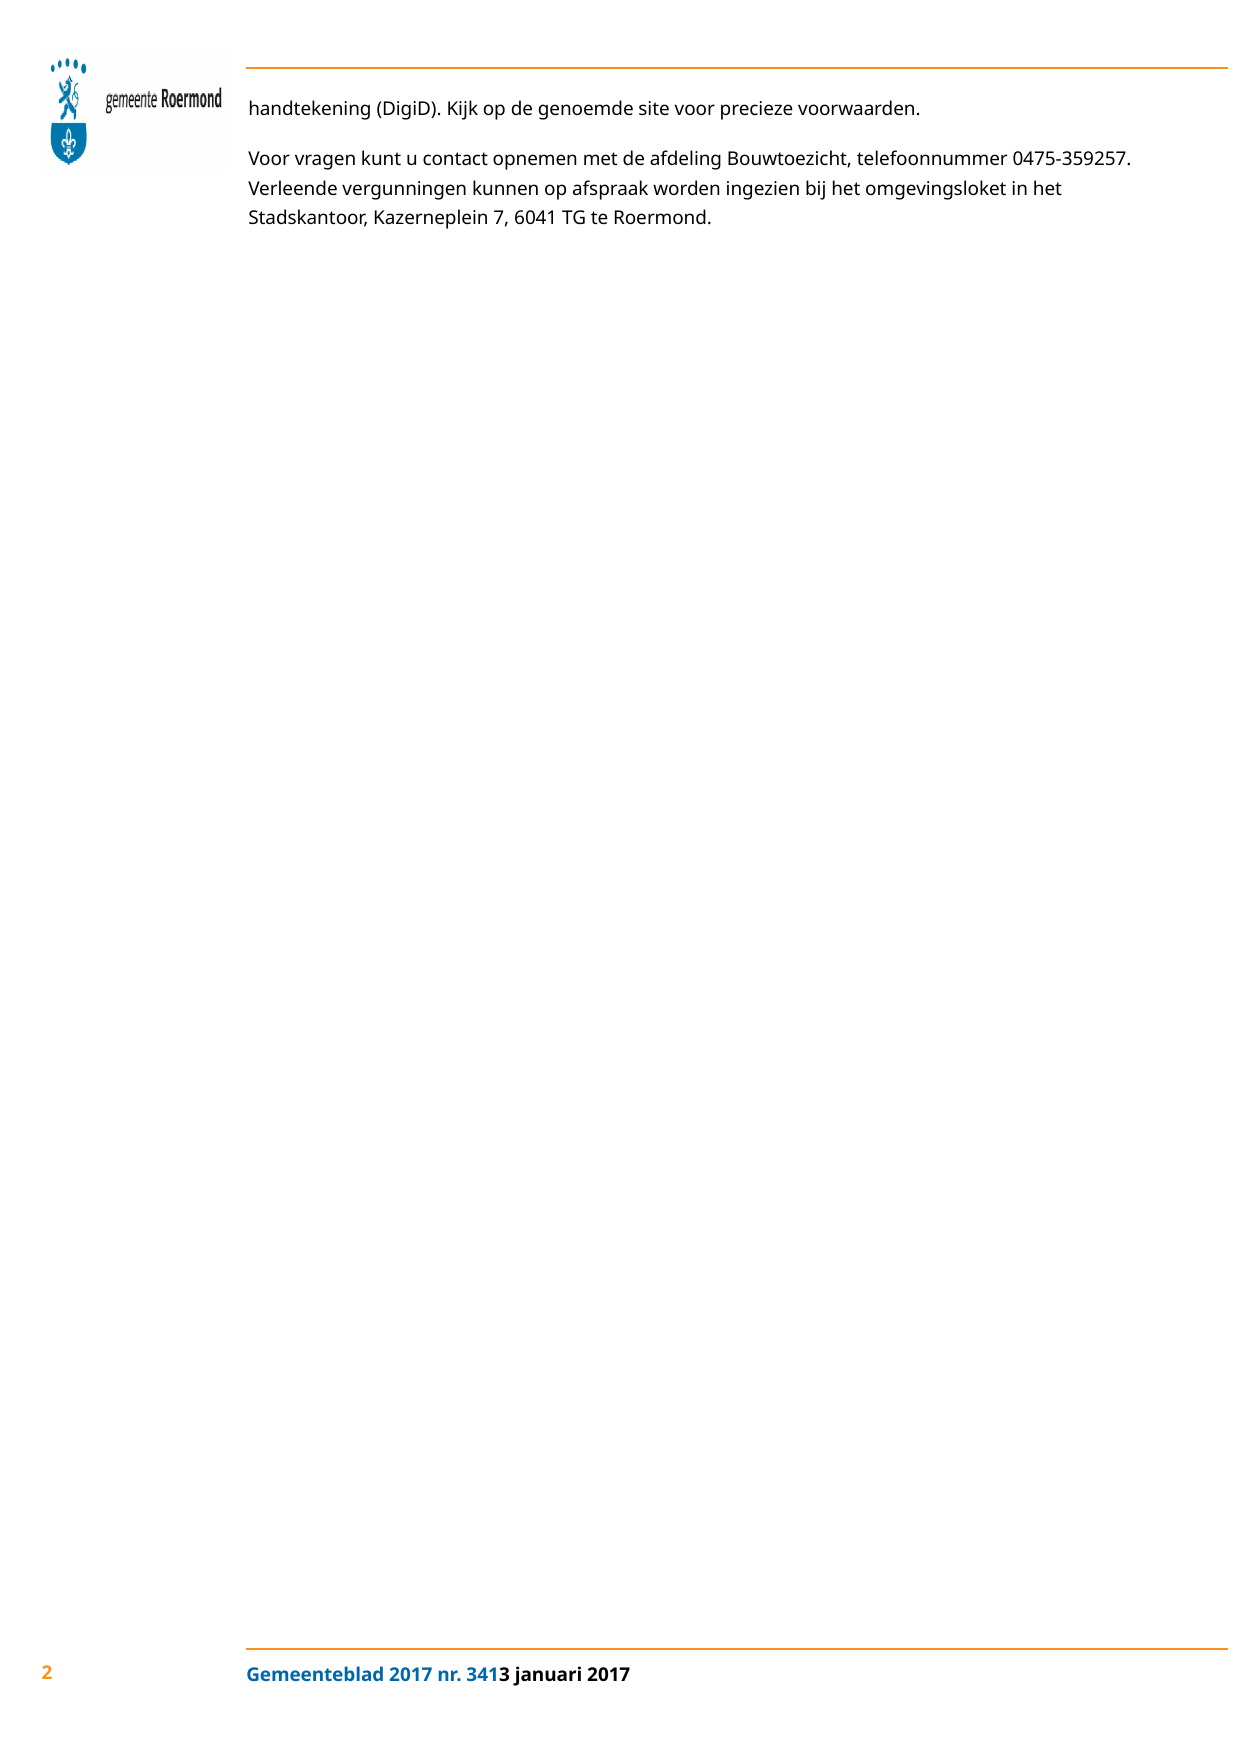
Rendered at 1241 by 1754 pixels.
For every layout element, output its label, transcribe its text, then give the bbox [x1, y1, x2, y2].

text Voor vragen kunt u contact opnemen met de afdeling Bouwtoezicht, telefoonnummer 0475-359257. Verleende vergunningen kunnen op afspraak worden ingezien bij het omgevingsloket in het Stadskantoor, Kazerneplein 7, 6041 TG te Roermond. [248, 145, 1152, 230]
picture [41, 47, 231, 172]
text handtekening (DigiD). Kijk op de genoemde site voor precieze voorwaarden. [248, 95, 1152, 121]
